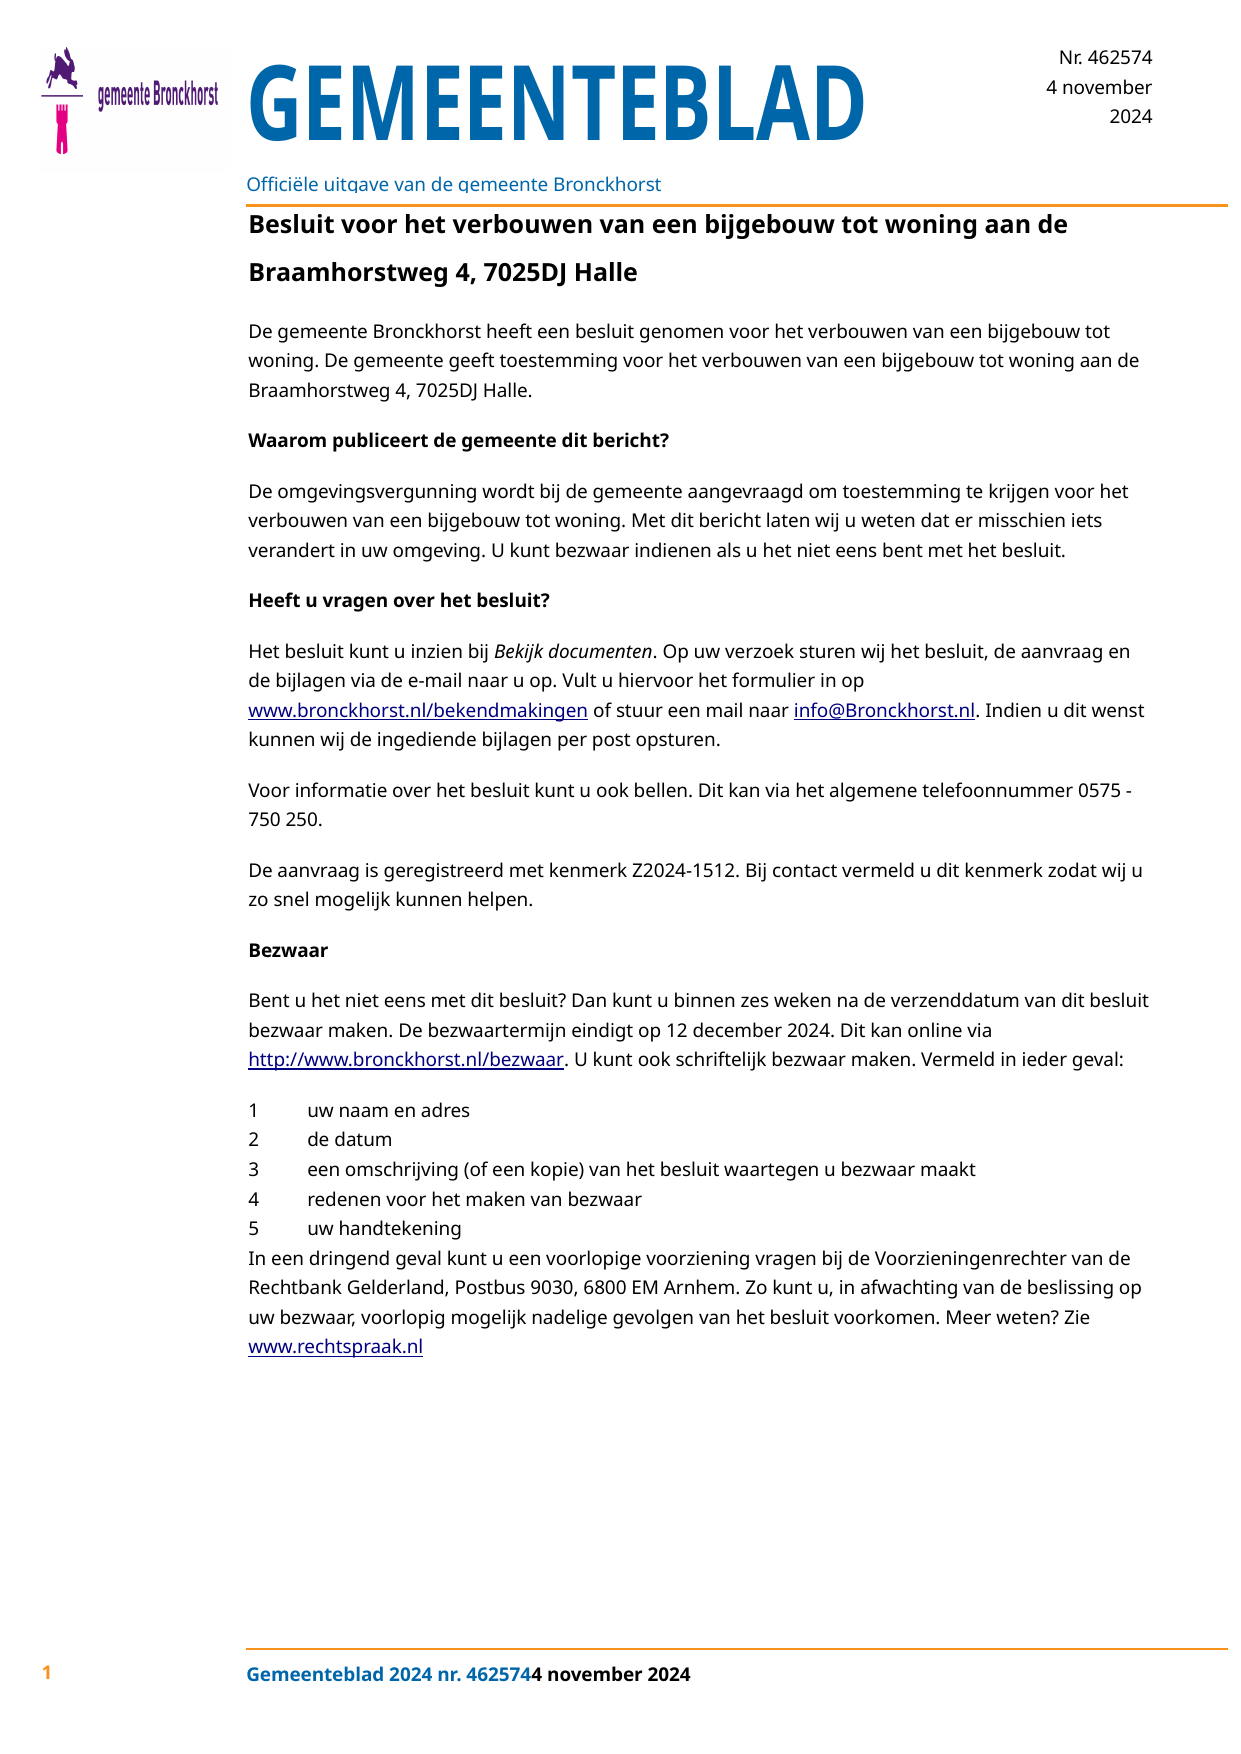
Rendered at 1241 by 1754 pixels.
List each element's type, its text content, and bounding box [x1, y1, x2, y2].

text De omgevingsvergunning wordt bij de gemeente aangevraagd om toestemming te krijgen voor het verbouwen van een bijgebouw tot woning. Met dit bericht laten wij u weten dat er misschien iets verandert in uw omgeving. U kunt bezwaar indienen als u het niet eens bent met het besluit. [248, 478, 1152, 563]
text In een dringend geval kunt u een voorlopige voorziening vragen bij de Voorzieningenrechter van de Rechtbank Gelderland, Postbus 9030, 6800 EM Arnhem. Zo kunt u, in afwachting van de beslissing op uw bezwaar, voorlopig mogelijk nadelige gevolgen van het besluit voorkomen. Meer weten? Zie www.rechtspraak.nl [248, 1245, 1152, 1359]
text De aanvraag is geregistreerd met kenmerk Z2024-1512. Bij contact vermeld u dit kenmerk zodat wij u zo snel mogelijk kunnen helpen. [248, 857, 1152, 912]
text Bezwaar [248, 937, 1152, 963]
text Het besluit kunt u inzien bij Bekijk documenten. Op uw verzoek sturen wij het besluit, de aanvraag en de bijlagen via de e-mail naar u op. Vult u hiervoor het formulier in op www.bronckhorst.nl/bekendmakingen of stuur een mail naar info@Bronckhorst.nl. Indien u dit wenst kunnen wij de ingediende bijlagen per post opsturen. [248, 638, 1152, 752]
list uw naam en adres [248, 1097, 1152, 1123]
text Besluit voor het verbouwen van een bijgebouw tot woning aan de Braamhorstweg 4, 7025DJ Halle [248, 207, 1152, 288]
text Heeft u vragen over het besluit? [248, 587, 1152, 613]
list een omschrijving (of een kopie) van het besluit waartegen u bezwaar maakt [248, 1156, 1152, 1182]
picture [41, 47, 231, 172]
text Bent u het niet eens met dit besluit? Dan kunt u binnen zes weken na de verzenddatum van dit besluit bezwaar maken. De bezwaartermijn eindigt op 12 december 2024. Dit kan online via http://www.bronckhorst.nl/bezwaar. U kunt ook schriftelijk bezwaar maken. Vermeld in ieder geval: [248, 987, 1152, 1072]
text Waarom publiceert de gemeente dit bericht? [248, 427, 1152, 453]
list uw handtekening [248, 1215, 1152, 1241]
text De gemeente Bronckhorst heeft een besluit genomen voor het verbouwen van een bijgebouw tot woning. De gemeente geeft toestemming voor het verbouwen van een bijgebouw tot woning aan de Braamhorstweg 4, 7025DJ Halle. [248, 318, 1152, 403]
list redenen voor het maken van bezwaar [248, 1186, 1152, 1212]
list de datum [248, 1127, 1152, 1152]
text Voor informatie over het besluit kunt u ook bellen. Dit kan via het algemene telefoonnummer 0575 - 750 250. [248, 777, 1152, 832]
